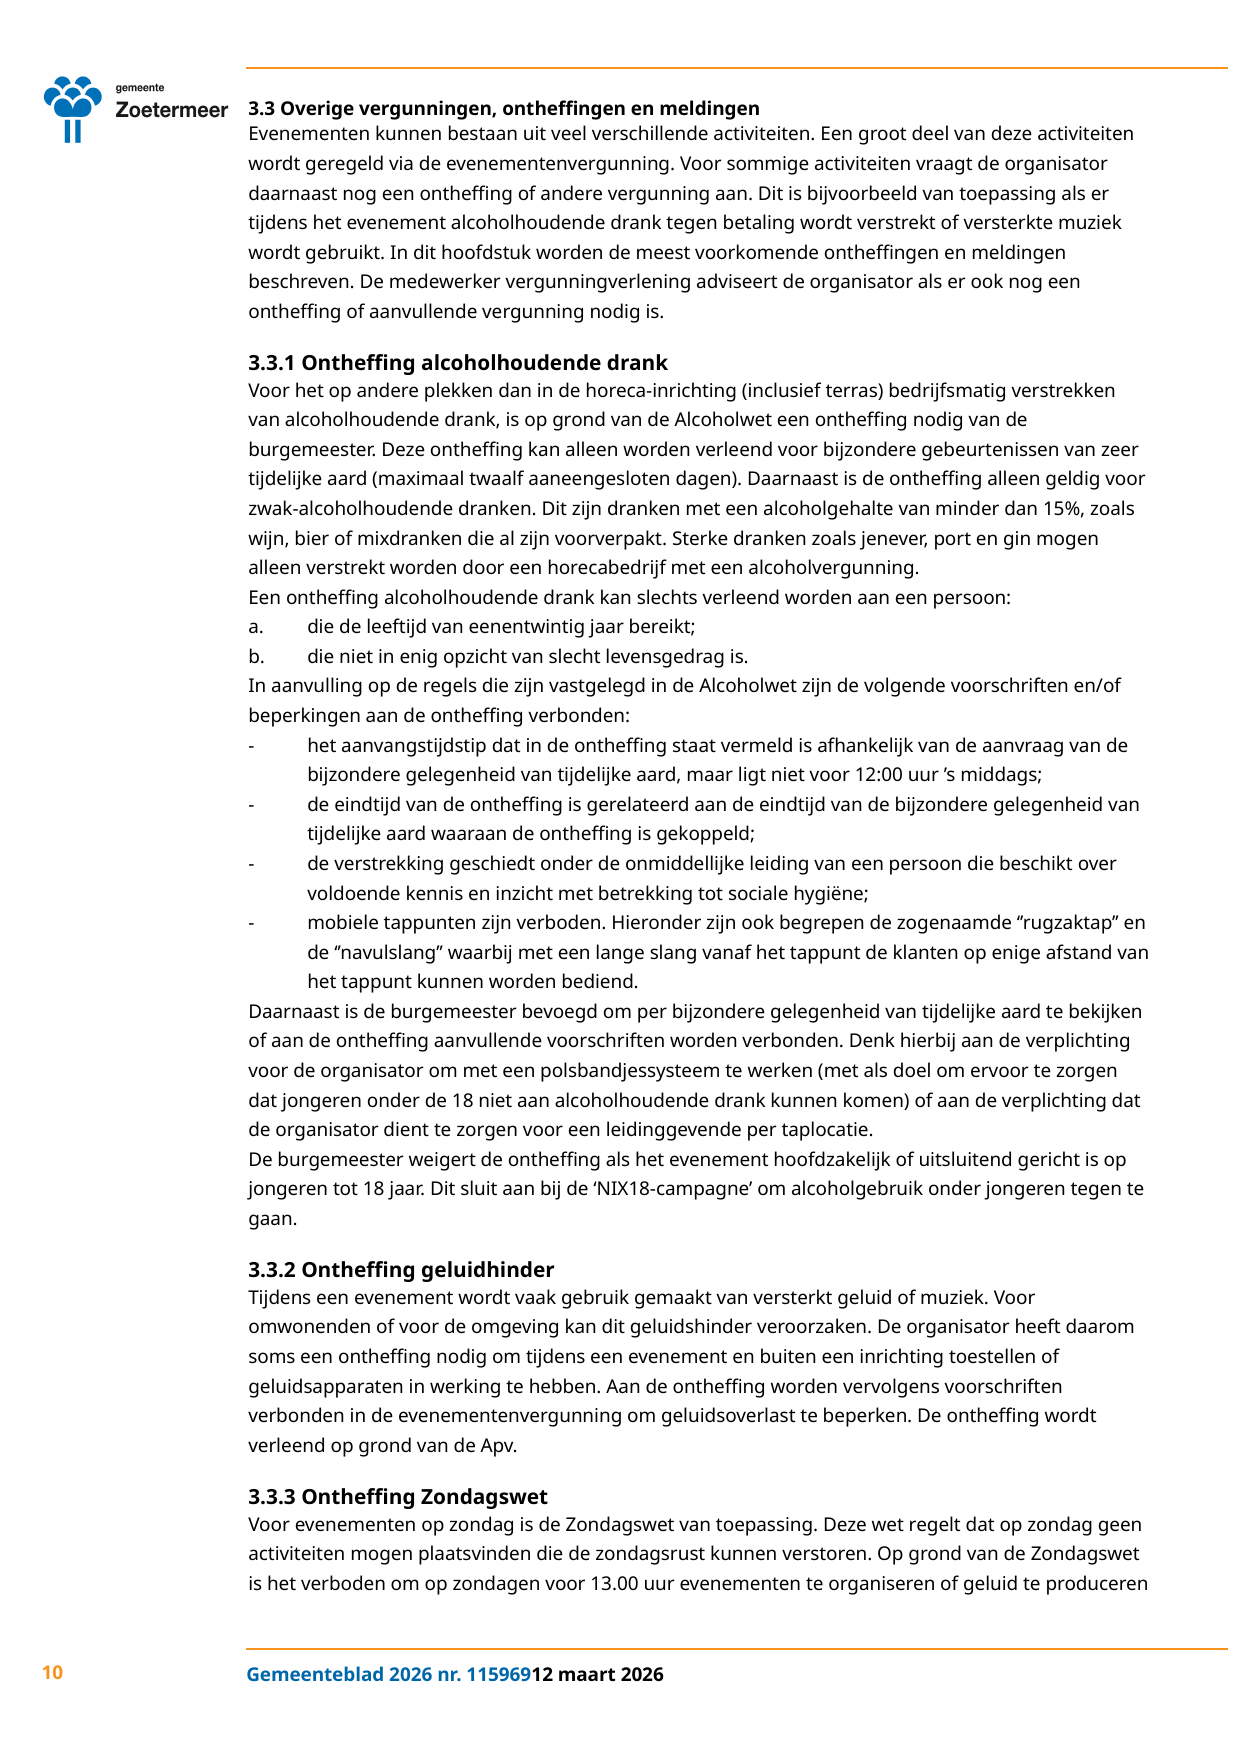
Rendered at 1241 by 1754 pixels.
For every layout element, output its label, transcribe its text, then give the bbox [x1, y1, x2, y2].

list mobiele tappunten zijn verboden. Hieronder zijn ook begrepen de zogenaamde ‘’rugzaktap’’ en de ‘’navulslang’’ waarbij met een lange slang vanaf het tappunt de klanten op enige afstand van het tappunt kunnen worden bediend. [248, 909, 1152, 994]
text In aanvulling op de regels die zijn vastgelegd in de Alcoholwet zijn de volgende voorschriften en/of beperkingen aan de ontheffing verbonden: [248, 673, 1152, 728]
text De burgemeester weigert de ontheffing als het evenement hoofdzakelijk of uitsluitend gericht is op jongeren tot 18 jaar. Dit sluit aan bij de ‘NIX18-campagne’ om alcoholgebruik onder jongeren tegen te gaan. [248, 1146, 1152, 1231]
text Voor evenementen op zondag is de Zondagswet van toepassing. Deze wet regelt dat op zondag geen activiteiten mogen plaatsvinden die de zondagsrust kunnen verstoren. Op grond van de Zondagswet is het verboden om op zondagen voor 13.00 uur evenementen te organiseren of geluid te produceren [248, 1511, 1152, 1596]
list die niet in enig opzicht van slecht levensgedrag is. [248, 643, 1152, 669]
text 3.3.2 Ontheffing geluidhinder [248, 1256, 1152, 1284]
text Daarnaast is de burgemeester bevoegd om per bijzondere gelegenheid van tijdelijke aard te bekijken of aan de ontheffing aanvullende voorschriften worden verbonden. Denk hierbij aan de verplichting voor de organisator om met een polsbandjessysteem te werken (met als doel om ervoor te zorgen dat jongeren onder de 18 niet aan alcoholhoudende drank kunnen komen) of aan de verplichting dat de organisator dient te zorgen voor een leidinggevende per taplocatie. [248, 998, 1152, 1142]
list die de leeftijd van eenentwintig jaar bereikt; [248, 613, 1152, 639]
list de eindtijd van de ontheffing is gerelateerd aan de eindtijd van de bijzondere gelegenheid van tijdelijke aard waaraan de ontheffing is gekoppeld; [248, 791, 1152, 846]
list het aanvangstijdstip dat in de ontheffing staat vermeld is afhankelijk van de aanvraag van de bijzondere gelegenheid van tijdelijke aard, maar ligt niet voor 12:00 uur ’s middags; [248, 732, 1152, 787]
text Evenementen kunnen bestaan uit veel verschillende activiteiten. Een groot deel van deze activiteiten wordt geregeld via de evenementenvergunning. Voor sommige activiteiten vraagt de organisator daarnaast nog een ontheffing of andere vergunning aan. Dit is bijvoorbeeld van toepassing als er tijdens het evenement alcoholhoudende drank tegen betaling wordt verstrekt of versterkte muziek wordt gebruikt. In dit hoofdstuk worden de meest voorkomende ontheffingen en meldingen beschreven. De medewerker vergunningverlening adviseert de organisator als er ook nog een ontheffing of aanvullende vergunning nodig is. [248, 121, 1152, 324]
text Een ontheffing alcoholhoudende drank kan slechts verleend worden aan een persoon: [248, 584, 1152, 610]
text 3.3 Overige vergunningen, ontheffingen en meldingen [248, 95, 1152, 121]
text Tijdens een evenement wordt vaak gebruik gemaakt van versterkt geluid of muziek. Voor omwonenden of voor de omgeving kan dit geluidshinder veroorzaken. De organisator heeft daarom soms een ontheffing nodig om tijdens een evenement en buiten een inrichting toestellen of geluidsapparaten in werking te hebben. Aan de ontheffing worden vervolgens voorschriften verbonden in de evenementenvergunning om geluidsoverlast te beperken. De ontheffing wordt verleend op grond van de Apv. [248, 1284, 1152, 1458]
text 3.3.3 Ontheffing Zondagswet [248, 1482, 1152, 1511]
text Voor het op andere plekken dan in de horeca-inrichting (inclusief terras) bedrijfsmatig verstrekken van alcoholhoudende drank, is op grond van de Alcoholwet een ontheffing nodig van de burgemeester. Deze ontheffing kan alleen worden verleend voor bijzondere gebeurtenissen van zeer tijdelijke aard (maximaal twaalf aaneengesloten dagen). Daarnaast is de ontheffing alleen geldig voor zwak-alcoholhoudende dranken. Dit zijn dranken met een alcoholgehalte van minder dan 15%, zoals wijn, bier of mixdranken die al zijn voorverpakt. Sterke dranken zoals jenever, port en gin mogen alleen verstrekt worden door een horecabedrijf met een alcoholvergunning. [248, 377, 1152, 580]
list de verstrekking geschiedt onder de onmiddellijke leiding van een persoon die beschikt over voldoende kennis en inzicht met betrekking tot sociale hygiëne; [248, 850, 1152, 906]
picture [41, 47, 231, 172]
text 3.3.1 Ontheffing alcoholhoudende drank [248, 348, 1152, 377]
